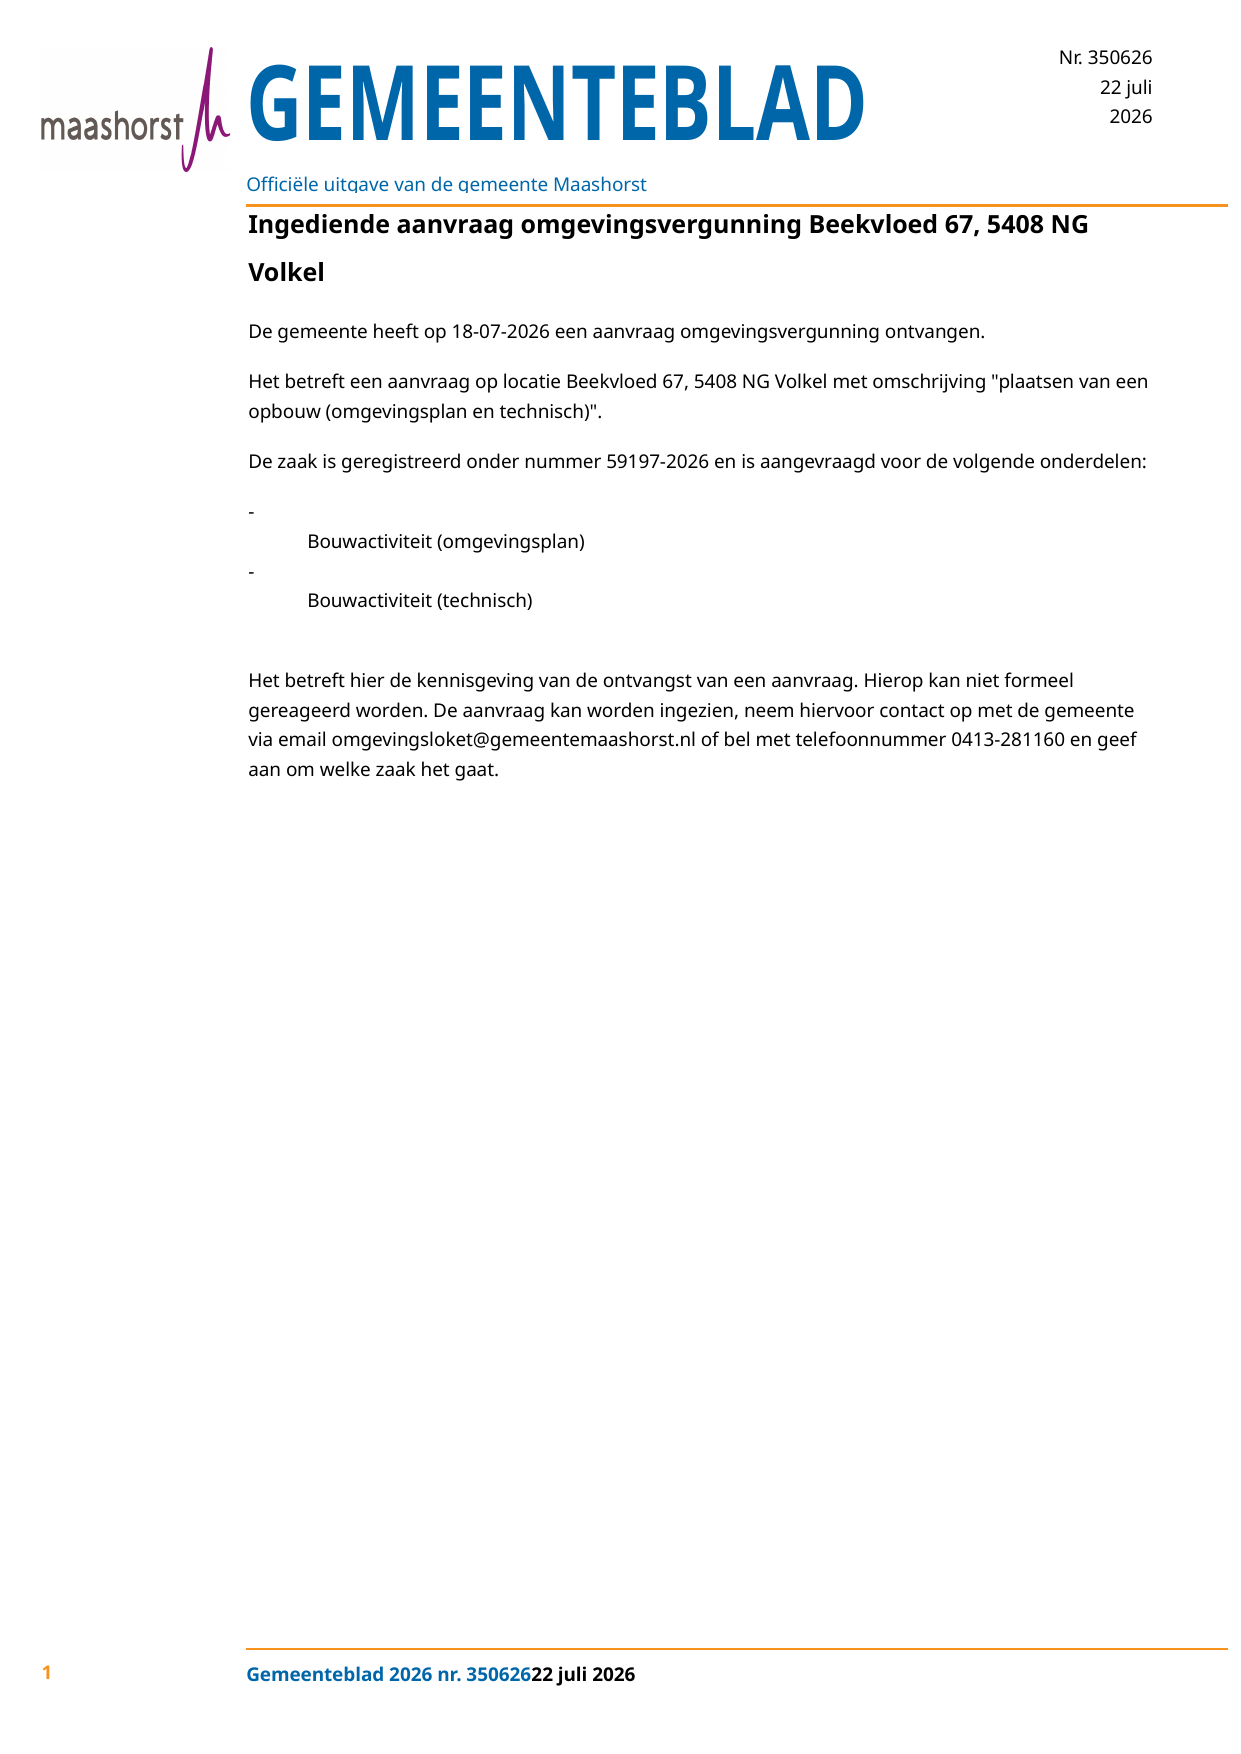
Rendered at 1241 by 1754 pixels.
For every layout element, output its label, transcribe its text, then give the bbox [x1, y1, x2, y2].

text Ingediende aanvraag omgevingsvergunning Beekvloed 67, 5408 NG Volkel [248, 207, 1152, 288]
list Bouwactiviteit (technisch) [248, 587, 1152, 613]
text Het betreft hier de kennisgeving van de ontvangst van een aanvraag. Hierop kan niet formeel gereageerd worden. De aanvraag kan worden ingezien, neem hiervoor contact op met de gemeente via email omgevingsloket@gemeentemaashorst.nl of bel met telefoonnummer 0413-281160 en geef aan om welke zaak het gaat. [248, 667, 1152, 782]
text De gemeente heeft op 18-07-2026 een aanvraag omgevingsvergunning ontvangen. [248, 318, 1152, 344]
list Bouwactiviteit (omgevingsplan) [248, 528, 1152, 554]
text De zaak is geregistreerd onder nummer 59197-2026 en is aangevraagd voor de volgende onderdelen: [248, 448, 1152, 474]
picture [41, 47, 231, 172]
text Het betreft een aanvraag op locatie Beekvloed 67, 5408 NG Volkel met omschrijving "plaatsen van een opbouw (omgevingsplan en technisch)". [248, 368, 1152, 424]
